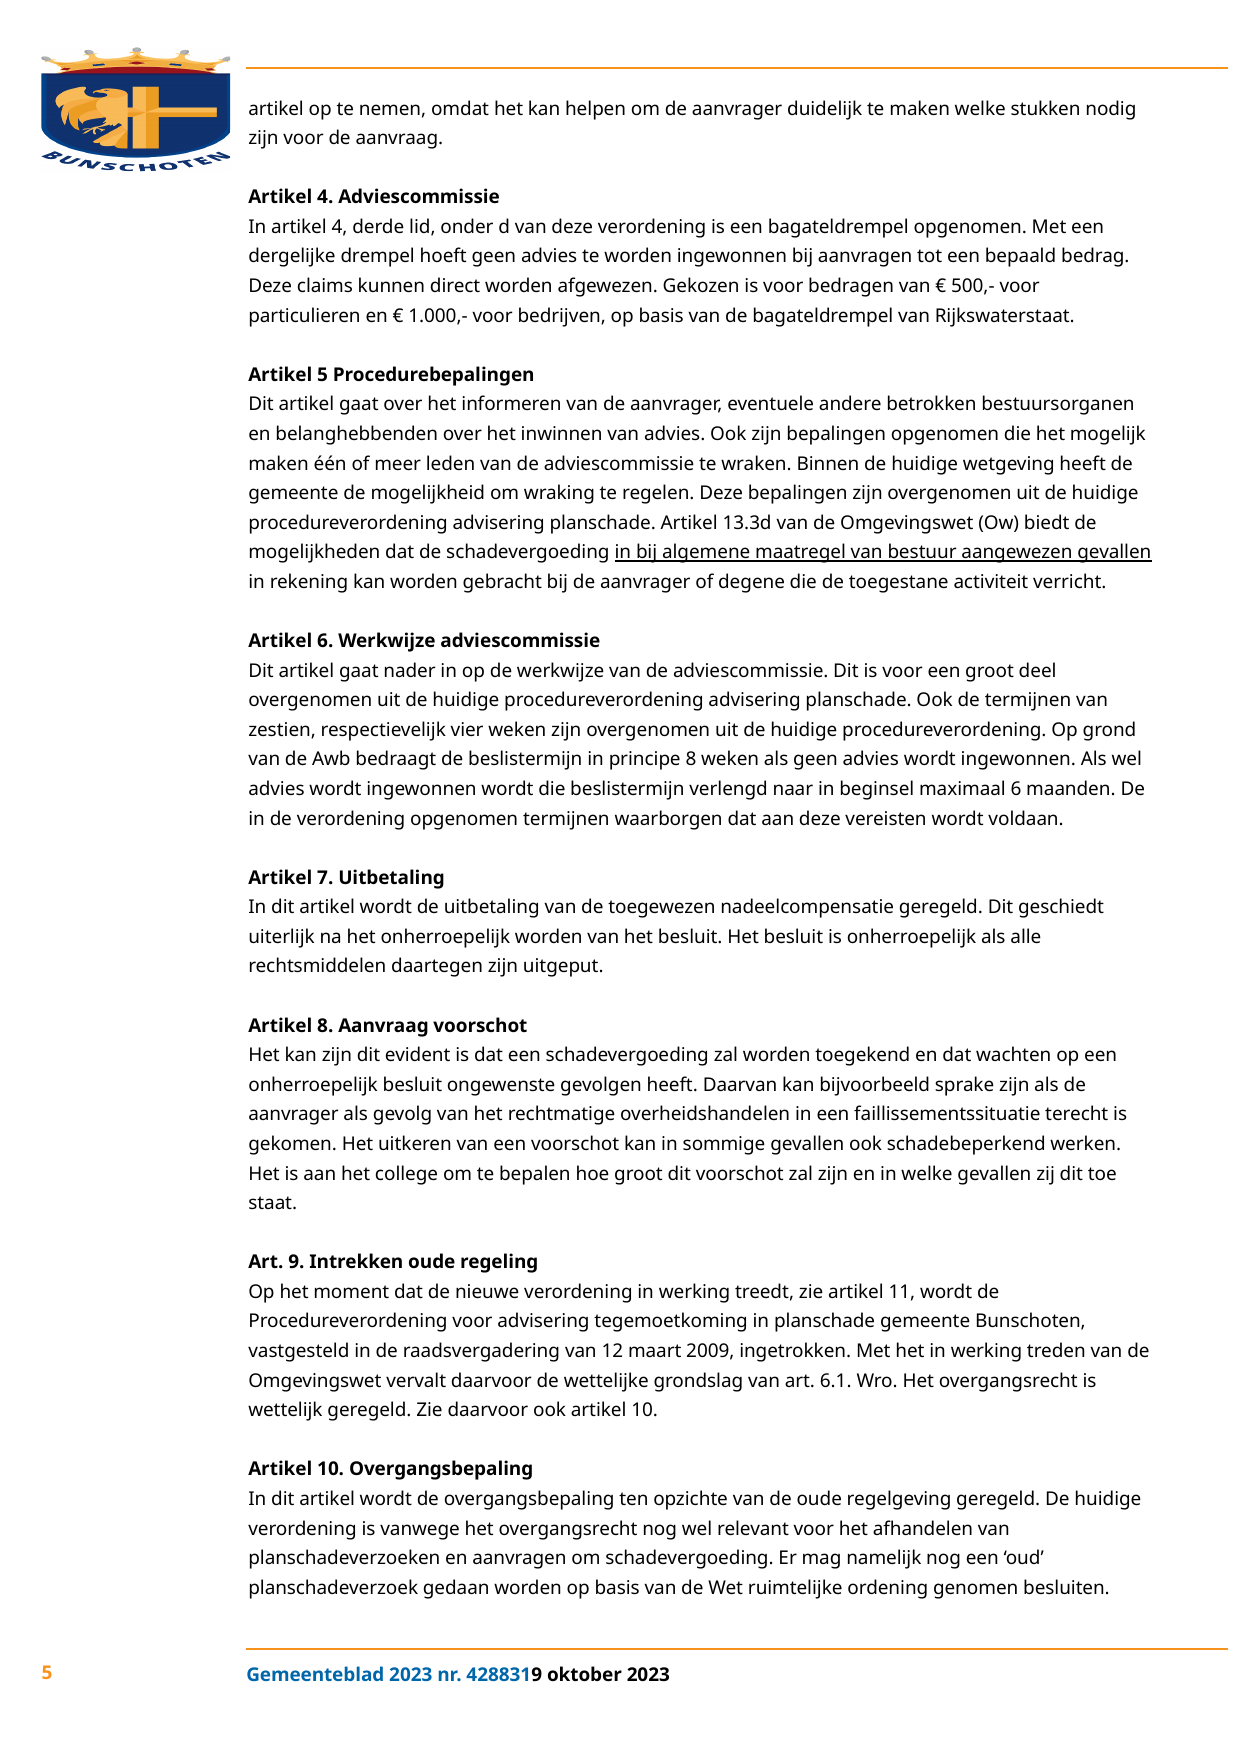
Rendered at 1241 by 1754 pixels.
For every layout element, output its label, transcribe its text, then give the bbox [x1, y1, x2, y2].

text Artikel 8. Aanvraag voorschot [248, 1012, 1152, 1038]
text Het kan zijn dit evident is dat een schadevergoeding zal worden toegekend en dat wachten op een onherroepelijk besluit ongewenste gevolgen heeft. Daarvan kan bijvoorbeeld sprake zijn als de aanvrager als gevolg van het rechtmatige overheidshandelen in een faillissementssituatie terecht is gekomen. Het uitkeren van een voorschot kan in sommige gevallen ook schadebeperkend werken. Het is aan het college om te bepalen hoe groot dit voorschot zal zijn en in welke gevallen zij dit toe staat. [248, 1041, 1152, 1215]
text Op het moment dat de nieuwe verordening in werking treedt, zie artikel 11, wordt de Procedureverordening voor advisering tegemoetkoming in planschade gemeente Bunschoten, vastgesteld in de raadsvergadering van 12 maart 2009, ingetrokken. Met het in werking treden van de Omgevingswet vervalt daarvoor de wettelijke grondslag van art. 6.1. Wro. Het overgangsrecht is wettelijk geregeld. Zie daarvoor ook artikel 10. [248, 1278, 1152, 1422]
picture [41, 47, 231, 172]
text In dit artikel wordt de uitbetaling van de toegewezen nadeelcompensatie geregeld. Dit geschiedt uiterlijk na het onherroepelijk worden van het besluit. Het besluit is onherroepelijk als alle rechtsmiddelen daartegen zijn uitgeput. [248, 893, 1152, 978]
text Artikel 10. Overgangsbepaling [248, 1456, 1152, 1481]
text artikel op te nemen, omdat het kan helpen om de aanvrager duidelijk te maken welke stukken nodig zijn voor de aanvraag. [248, 95, 1152, 150]
text Dit artikel gaat over het informeren van de aanvrager, eventuele andere betrokken bestuursorganen en belanghebbenden over het inwinnen van advies. Ook zijn bepalingen opgenomen die het mogelijk maken één of meer leden van de adviescommissie te wraken. Binnen de huidige wetgeving heeft de gemeente de mogelijkheid om wraking te regelen. Deze bepalingen zijn overgenomen uit de huidige procedureverordening advisering planschade. Artikel 13.3d van de Omgevingswet (Ow) biedt de mogelijkheden dat de schadevergoeding in bij algemene maatregel van bestuur aangewezen gevallen in rekening kan worden gebracht bij de aanvrager of degene die de toegestane activiteit verricht. [248, 391, 1152, 594]
text In dit artikel wordt de overgangsbepaling ten opzichte van de oude regelgeving geregeld. De huidige verordening is vanwege het overgangsrecht nog wel relevant voor het afhandelen van planschadeverzoeken en aanvragen om schadevergoeding. Er mag namelijk nog een ‘oud’ planschadeverzoek gedaan worden op basis van de Wet ruimtelijke ordening genomen besluiten. [248, 1485, 1152, 1600]
text Artikel 7. Uitbetaling [248, 864, 1152, 890]
text Artikel 4. Adviescommissie [248, 183, 1152, 209]
text In artikel 4, derde lid, onder d van deze verordening is een bagateldrempel opgenomen. Met een dergelijke drempel hoeft geen advies te worden ingewonnen bij aanvragen tot een bepaald bedrag. Deze claims kunnen direct worden afgewezen. Gekozen is voor bedragen van € 500,- voor particulieren en € 1.000,- voor bedrijven, op basis van de bagateldrempel van Rijkswaterstaat. [248, 213, 1152, 328]
text Dit artikel gaat nader in op de werkwijze van de adviescommissie. Dit is voor een groot deel overgenomen uit de huidige procedureverordening advisering planschade. Ook de termijnen van zestien, respectievelijk vier weken zijn overgenomen uit de huidige procedureverordening. Op grond van de Awb bedraagt de beslistermijn in principe 8 weken als geen advies wordt ingewonnen. Als wel advies wordt ingewonnen wordt die beslistermijn verlengd naar in beginsel maximaal 6 maanden. De in de verordening opgenomen termijnen waarborgen dat aan deze vereisten wordt voldaan. [248, 657, 1152, 831]
text Art. 9. Intrekken oude regeling [248, 1248, 1152, 1274]
text Artikel 6. Werkwijze adviescommissie [248, 627, 1152, 653]
text Artikel 5 Procedurebepalingen [248, 361, 1152, 387]
